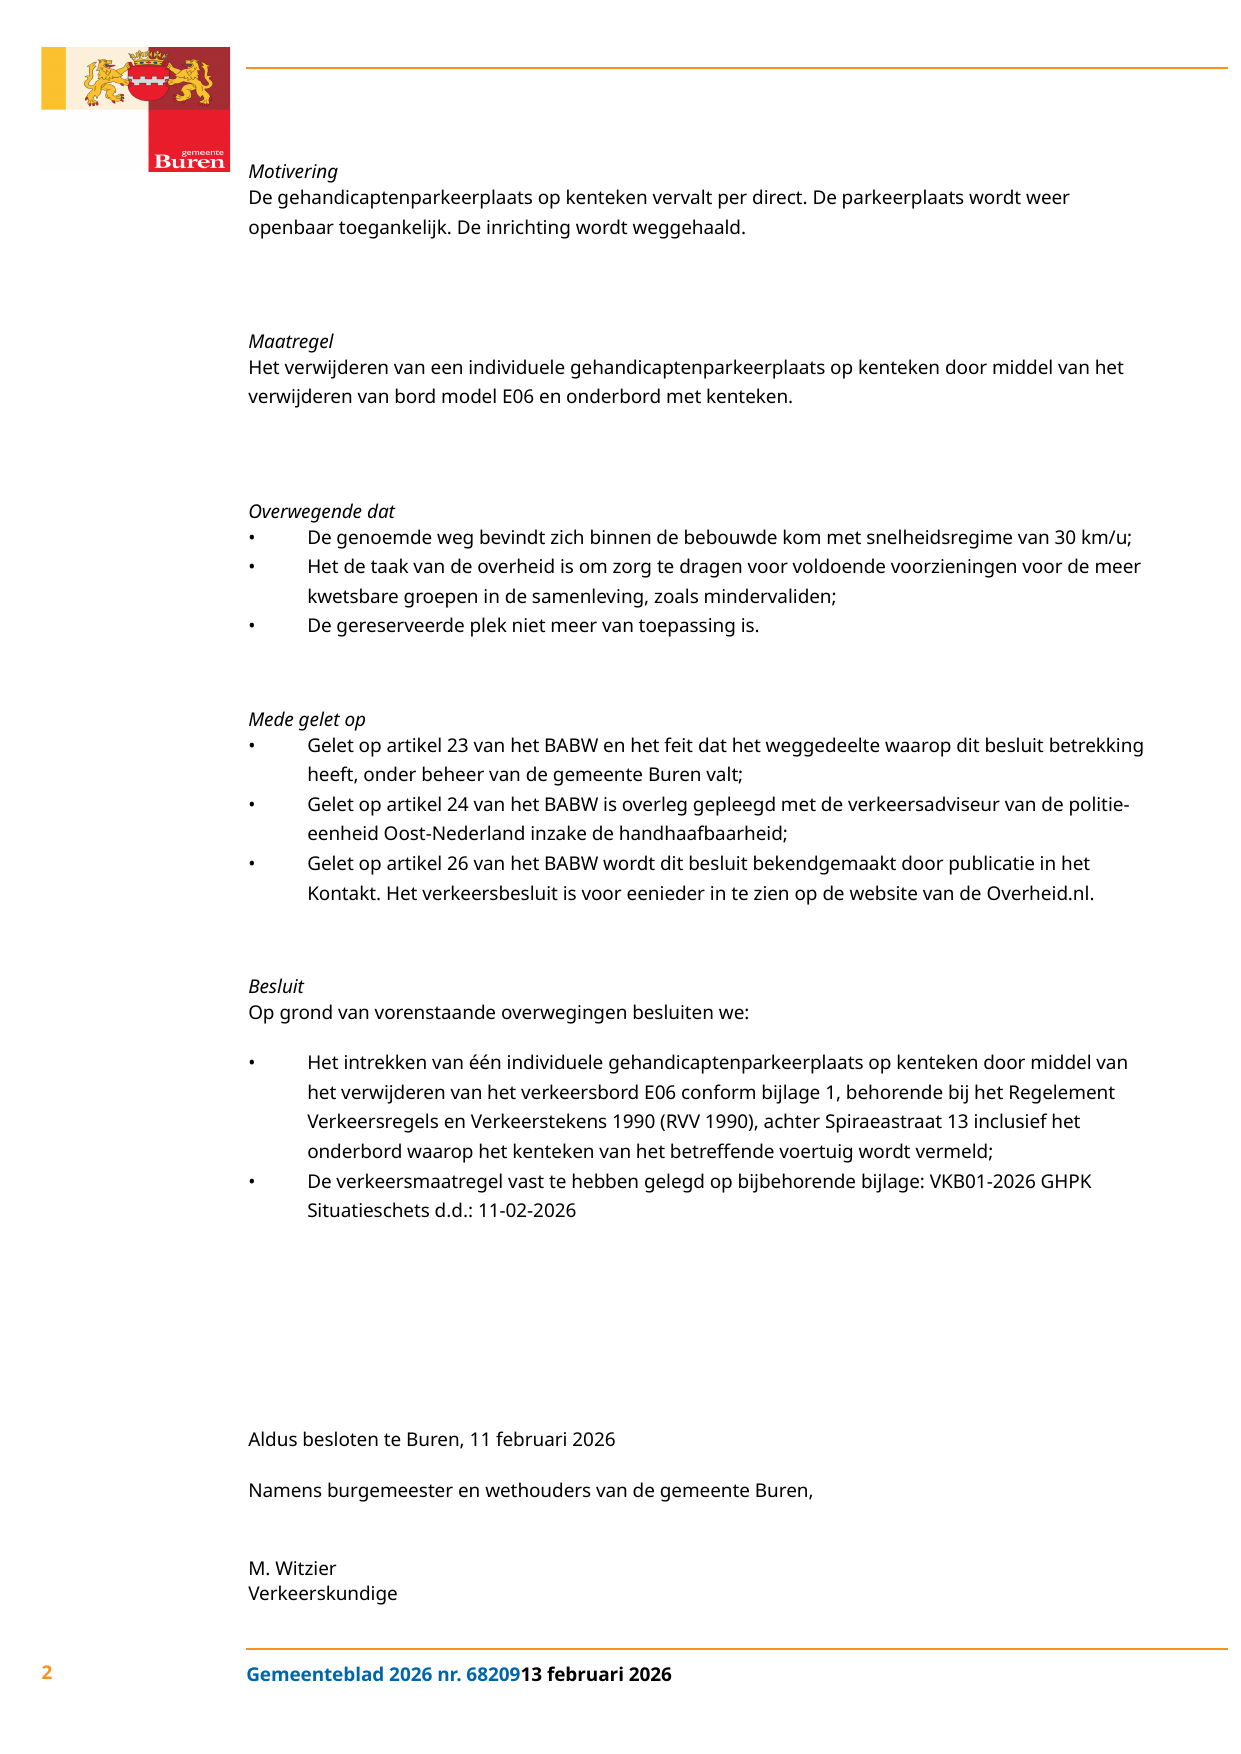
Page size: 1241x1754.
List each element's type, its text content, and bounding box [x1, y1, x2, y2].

list De verkeersmaatregel vast te hebben gelegd op bijbehorende bijlage: VKB01-2026 GHPK Situatieschets d.d.: 11-02-2026 [248, 1168, 1152, 1223]
text Besluit [248, 973, 1152, 999]
text Verkeerskundige [248, 1580, 1152, 1606]
list Het de taak van de overheid is om zorg te dragen voor voldoende voorzieningen voor de meer kwetsbare groepen in de samenleving, zoals mindervaliden; [248, 553, 1152, 609]
list Gelet op artikel 24 van het BABW is overleg gepleegd met de verkeersadviseur van de politie-eenheid Oost-Nederland inzake de handhaafbaarheid; [248, 791, 1152, 846]
picture [41, 47, 231, 172]
text Het verwijderen van een individuele gehandicaptenparkeerplaats op kenteken door middel van het verwijderen van bord model E06 en onderbord met kenteken. [248, 354, 1152, 409]
text Aldus besloten te Buren, 11 februari 2026 [248, 1426, 1152, 1452]
text M. Witzier [248, 1555, 1152, 1580]
text De gehandicaptenparkeerplaats op kenteken vervalt per direct. De parkeerplaats wordt weer openbaar toegankelijk. De inrichting wordt weggehaald. [248, 184, 1152, 240]
list De genoemde weg bevindt zich binnen de bebouwde kom met snelheidsregime van 30 km/u; [248, 524, 1152, 549]
text Maatregel [248, 328, 1152, 354]
text Motivering [248, 159, 1152, 184]
text Op grond van vorenstaande overwegingen besluiten we: [248, 999, 1152, 1025]
list De gereserveerde plek niet meer van toepassing is. [248, 613, 1152, 638]
text Overwegende dat [248, 498, 1152, 524]
list Gelet op artikel 26 van het BABW wordt dit besluit bekendgemaakt door publicatie in het Kontakt. Het verkeersbesluit is voor eenieder in te zien op de website van de Overheid.nl. [248, 850, 1152, 906]
text Mede gelet op [248, 706, 1152, 732]
list Gelet op artikel 23 van het BABW en het feit dat het weggedeelte waarop dit besluit betrekking heeft, onder beheer van de gemeente Buren valt; [248, 732, 1152, 787]
list Het intrekken van één individuele gehandicaptenparkeerplaats op kenteken door middel van het verwijderen van het verkeersbord E06 conform bijlage 1, behorende bij het Regelement Verkeersregels en Verkeerstekens 1990 (RVV 1990), achter Spiraeastraat 13 inclusief het onderbord waarop het kenteken van het betreffende voertuig wordt vermeld; [248, 1049, 1152, 1164]
text Namens burgemeester en wethouders van de gemeente Buren, [248, 1477, 1152, 1503]
